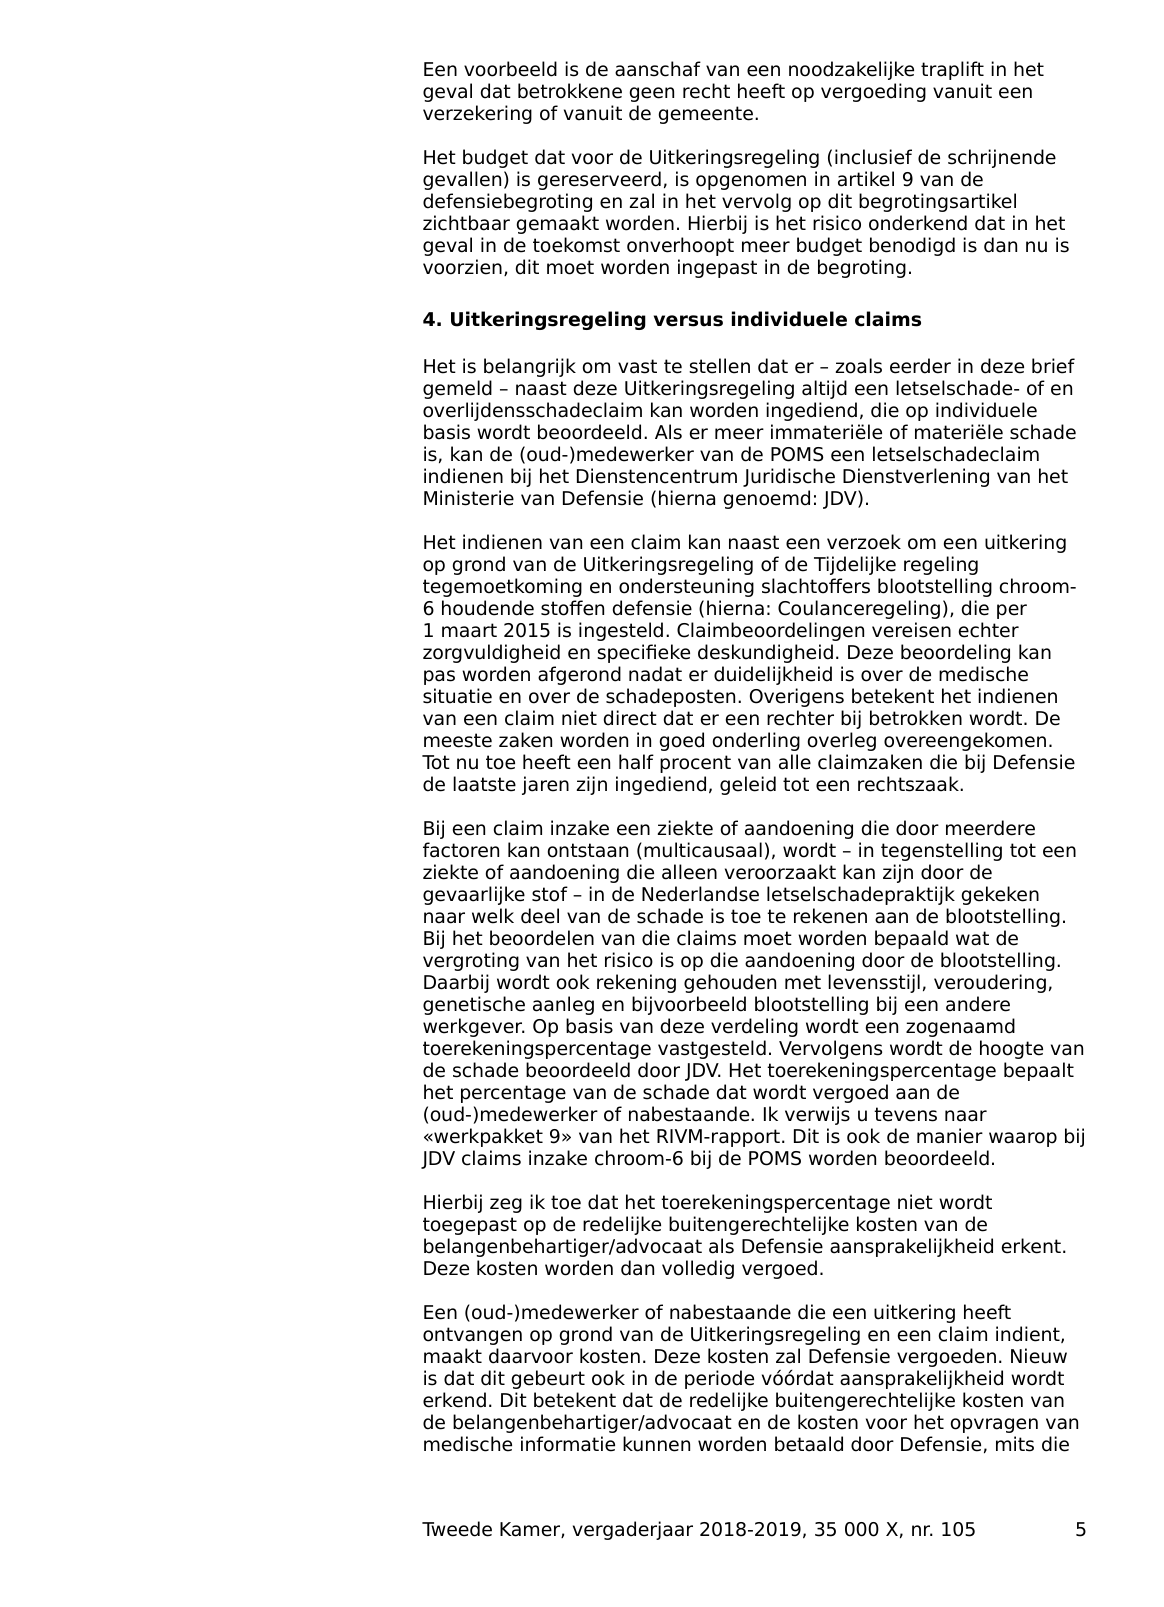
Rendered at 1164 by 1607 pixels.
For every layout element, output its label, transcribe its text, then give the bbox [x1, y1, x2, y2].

text Het indienen van een claim kan naast een verzoek om een uitkering op grond van de Uitkeringsregeling of de Tijdelijke regeling tegemoetkoming en ondersteuning slachtoffers blootstelling chroom-6 houdende stoffen defensie (hierna: Coulanceregeling), die per 1 maart 2015 is ingesteld. Claimbeoordelingen vereisen echter zorgvuldigheid en specifieke deskundigheid. Deze beoordeling kan pas worden afgerond nadat er duidelijkheid is over de medische situatie en over de schadeposten. Overigens betekent het indienen van een claim niet direct dat er een rechter bij betrokken wordt. De meeste zaken worden in goed onderling overleg overeengekomen. Tot nu toe heeft een half procent van alle claimzaken die bij Defensie de laatste jaren zijn ingediend, geleid tot een rechtszaak. [422, 532, 1087, 796]
text Het is belangrijk om vast te stellen dat er – zoals eerder in deze brief gemeld – naast deze Uitkeringsregeling altijd een letselschade- of en overlijdensschadeclaim kan worden ingediend, die op individuele basis wordt beoordeeld. Als er meer immateriële of materiële schade is, kan de (oud-)medewerker van de POMS een letselschadeclaim indienen bij het Dienstencentrum Juridische Dienstverlening van het Ministerie van Defensie (hierna genoemd: JDV). [422, 356, 1087, 510]
text Hierbij zeg ik toe dat het toerekeningspercentage niet wordt toegepast op de redelijke buitengerechtelijke kosten van de belangenbehartiger/advocaat als Defensie aansprakelijkheid erkent. Deze kosten worden dan volledig vergoed. [422, 1192, 1087, 1280]
text Een voorbeeld is de aanschaf van een noodzakelijke traplift in het geval dat betrokkene geen recht heeft op vergoeding vanuit een verzekering of vanuit de gemeente. [422, 59, 1087, 125]
text Bij een claim inzake een ziekte of aandoening die door meerdere factoren kan ontstaan (multicausaal), wordt – in tegenstelling tot een ziekte of aandoening die alleen veroorzaakt kan zijn door de gevaarlijke stof – in de Nederlandse letselschadepraktijk gekeken naar welk deel van de schade is toe te rekenen aan de blootstelling. Bij het beoordelen van die claims moet worden bepaald wat de vergroting van het risico is op die aandoening door de blootstelling. Daarbij wordt ook rekening gehouden met levensstijl, veroudering, genetische aanleg en bijvoorbeeld blootstelling bij een andere werkgever. Op basis van deze verdeling wordt een zogenaamd toerekeningspercentage vastgesteld. Vervolgens wordt de hoogte van de schade beoordeeld door JDV. Het toerekeningspercentage bepaalt het percentage van de schade dat wordt vergoed aan de (oud-)medewerker of nabestaande. Ik verwijs u tevens naar «werkpakket 9» van het RIVM-rapport. Dit is ook de manier waarop bij JDV claims inzake chroom-6 bij de POMS worden beoordeeld. [422, 818, 1087, 1170]
subtitle 4. Uitkeringsregeling versus individuele claims [422, 309, 1087, 331]
text Het budget dat voor de Uitkeringsregeling (inclusief de schrijnende gevallen) is gereserveerd, is opgenomen in artikel 9 van de defensiebegroting en zal in het vervolg op dit begrotingsartikel zichtbaar gemaakt worden. Hierbij is het risico onderkend dat in het geval in de toekomst onverhoopt meer budget benodigd is dan nu is voorzien, dit moet worden ingepast in de begroting. [422, 147, 1087, 279]
text Een (oud-)medewerker of nabestaande die een uitkering heeft ontvangen op grond van de Uitkeringsregeling en een claim indient, maakt daarvoor kosten. Deze kosten zal Defensie vergoeden. Nieuw is dat dit gebeurt ook in de periode vóórdat aansprakelijkheid wordt erkend. Dit betekent dat de redelijke buitengerechtelijke kosten van de belangenbehartiger/advocaat en de kosten voor het opvragen van medische informatie kunnen worden betaald door Defensie, mits die [422, 1302, 1087, 1456]
